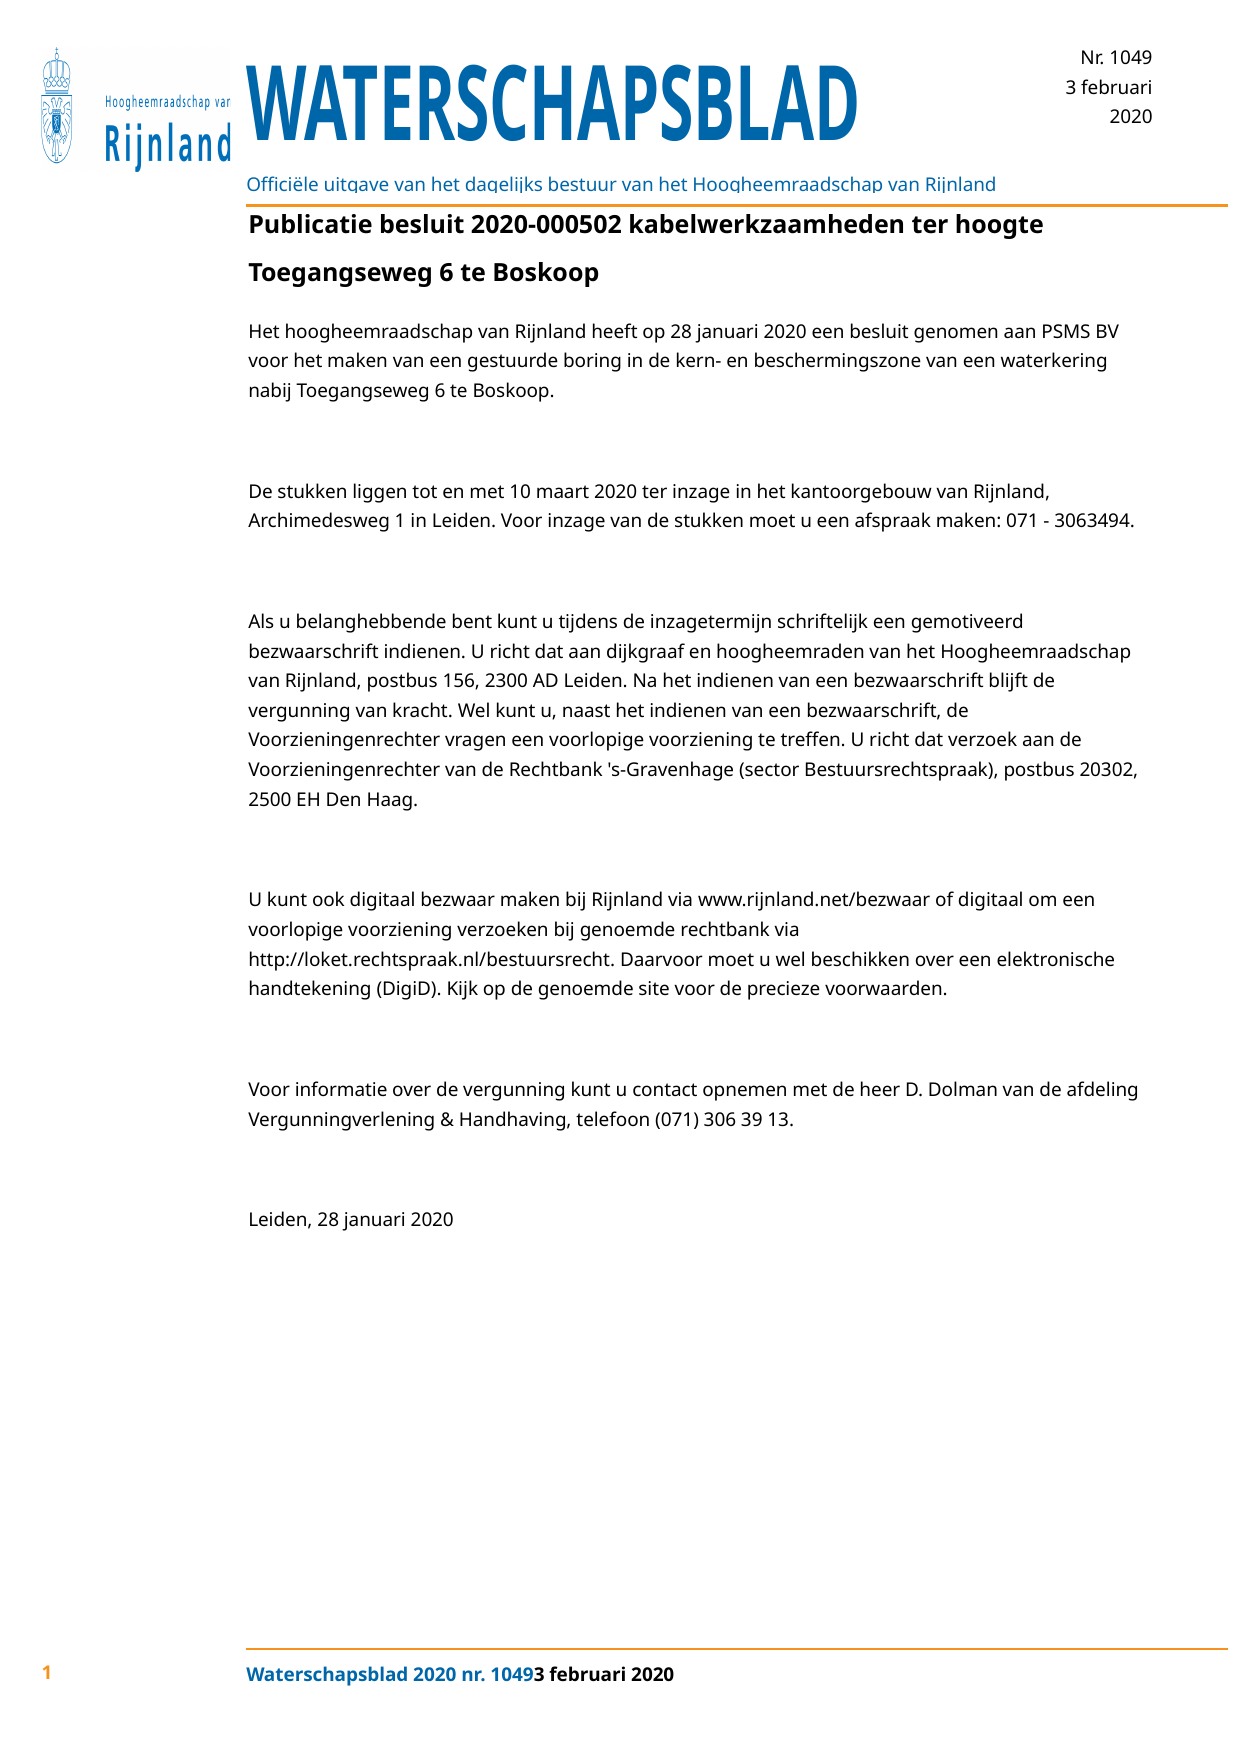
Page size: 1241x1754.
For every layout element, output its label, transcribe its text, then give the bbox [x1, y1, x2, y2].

text De stukken liggen tot en met 10 maart 2020 ter inzage in het kantoorgebouw van Rijnland, Archimedesweg 1 in Leiden. Voor inzage van de stukken moet u een afspraak maken: 071 - 3063494. [248, 478, 1152, 533]
text Publicatie besluit 2020-000502 kabelwerkzaamheden ter hoogte Toegangseweg 6 te Boskoop [248, 207, 1152, 288]
picture [41, 47, 231, 172]
text Het hoogheemraadschap van Rijnland heeft op 28 januari 2020 een besluit genomen aan PSMS BV voor het maken van een gestuurde boring in de kern- en beschermingszone van een waterkering nabij Toegangseweg 6 te Boskoop. [248, 318, 1152, 403]
text Voor informatie over de vergunning kunt u contact opnemen met de heer D. Dolman van de afdeling Vergunningverlening & Handhaving, telefoon (071) 306 39 13. [248, 1076, 1152, 1132]
text Leiden, 28 januari 2020 [248, 1207, 1152, 1232]
text U kunt ook digitaal bezwaar maken bij Rijnland via www.rijnland.net/bezwaar of digitaal om een voorlopige voorziening verzoeken bij genoemde rechtbank via http://loket.rechtspraak.nl/bestuursrecht. Daarvoor moet u wel beschikken over een elektronische handtekening (DigiD). Kijk op de genoemde site voor de precieze voorwaarden. [248, 887, 1152, 1001]
text Als u belanghebbende bent kunt u tijdens de inzagetermijn schriftelijk een gemotiveerd bezwaarschrift indienen. U richt dat aan dijkgraaf en hoogheemraden van het Hoogheemraadschap van Rijnland, postbus 156, 2300 AD Leiden. Na het indienen van een bezwaarschrift blijft de vergunning van kracht. Wel kunt u, naast het indienen van een bezwaarschrift, de Voorzieningenrechter vragen een voorlopige voorziening te treffen. U richt dat verzoek aan de Voorzieningenrechter van de Rechtbank 's-Gravenhage (sector Bestuursrechtspraak), postbus 20302, 2500 EH Den Haag. [248, 608, 1152, 812]
